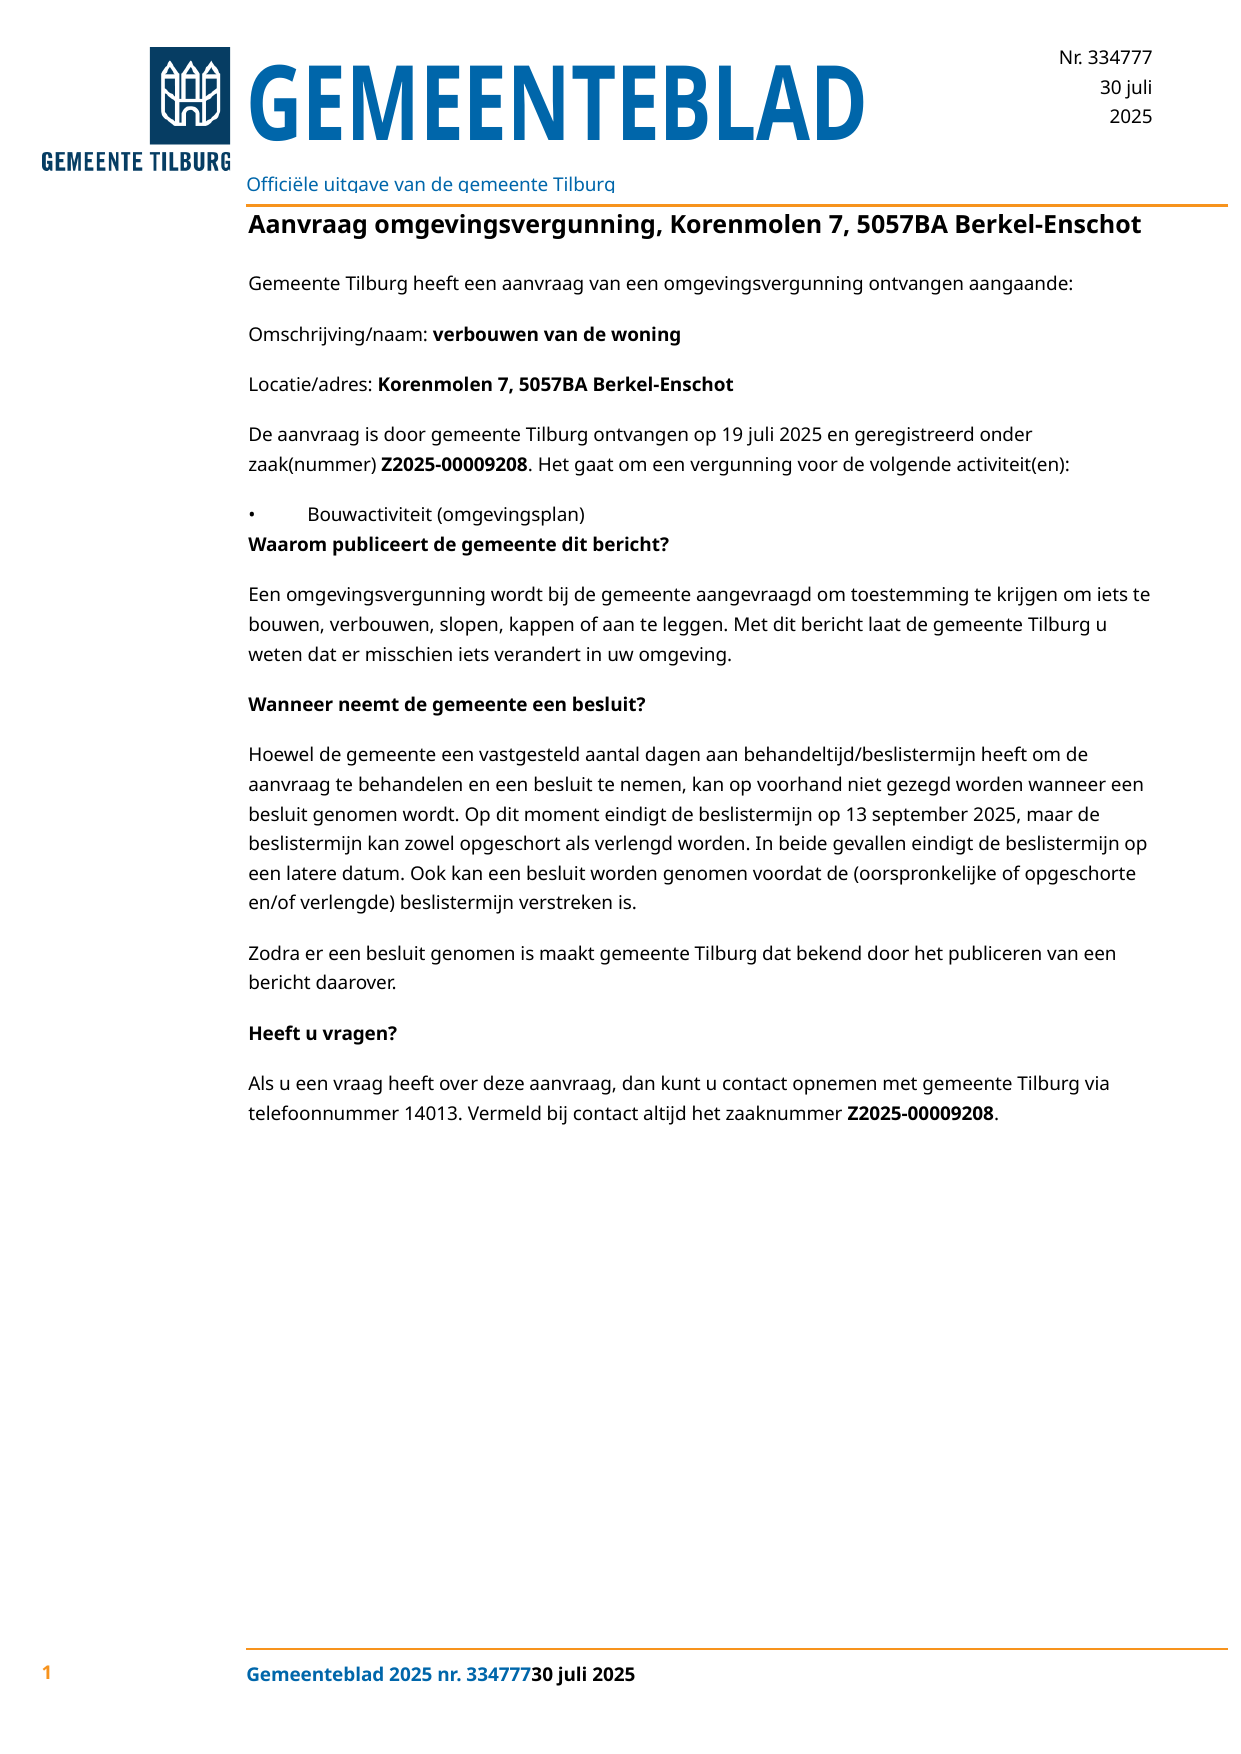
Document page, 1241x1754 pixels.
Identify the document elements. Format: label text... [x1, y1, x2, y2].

text Zodra er een besluit genomen is maakt gemeente Tilburg dat bekend door het publiceren van een bericht daarover. [248, 940, 1152, 995]
text Wanneer neemt de gemeente een besluit? [248, 691, 1152, 717]
text Waarom publiceert de gemeente dit bericht? [248, 531, 1152, 557]
text De aanvraag is door gemeente Tilburg ontvangen op 19 juli 2025 en geregistreerd onder zaak(nummer) Z2025-00009208. Het gaat om een vergunning voor de volgende activiteit(en): [248, 422, 1152, 477]
text Een omgevingsvergunning wordt bij de gemeente aangevraagd om toestemming te krijgen om iets te bouwen, verbouwen, slopen, kappen of aan te leggen. Met dit bericht laat de gemeente Tilburg u weten dat er misschien iets verandert in uw omgeving. [248, 582, 1152, 666]
text Gemeente Tilburg heeft een aanvraag van een omgevingsvergunning ontvangen aangaande: [248, 270, 1152, 296]
text Omschrijving/naam: verbouwen van de woning [248, 321, 1152, 346]
text Aanvraag omgevingsvergunning, Korenmolen 7, 5057BA Berkel-Enschot [248, 207, 1152, 241]
list Bouwactiviteit (omgevingsplan) [248, 502, 1152, 527]
text Als u een vraag heeft over deze aanvraag, dan kunt u contact opnemen met gemeente Tilburg via telefoonnummer 14013. Vermeld bij contact altijd het zaaknummer Z2025-00009208. [248, 1070, 1152, 1126]
text Locatie/adres: Korenmolen 7, 5057BA Berkel-Enschot [248, 371, 1152, 397]
picture [41, 47, 231, 172]
text Hoewel de gemeente een vastgesteld aantal dagen aan behandeltijd/beslistermijn heeft om de aanvraag te behandelen en een besluit te nemen, kan op voorhand niet gezegd worden wanneer een besluit genomen wordt. Op dit moment eindigt de beslistermijn op 13 september 2025, maar de beslistermijn kan zowel opgeschort als verlengd worden. In beide gevallen eindigt de beslistermijn op een latere datum. Ook kan een besluit worden genomen voordat de (oorspronkelijke of opgeschorte en/of verlengde) beslistermijn verstreken is. [248, 742, 1152, 915]
text Heeft u vragen? [248, 1020, 1152, 1046]
